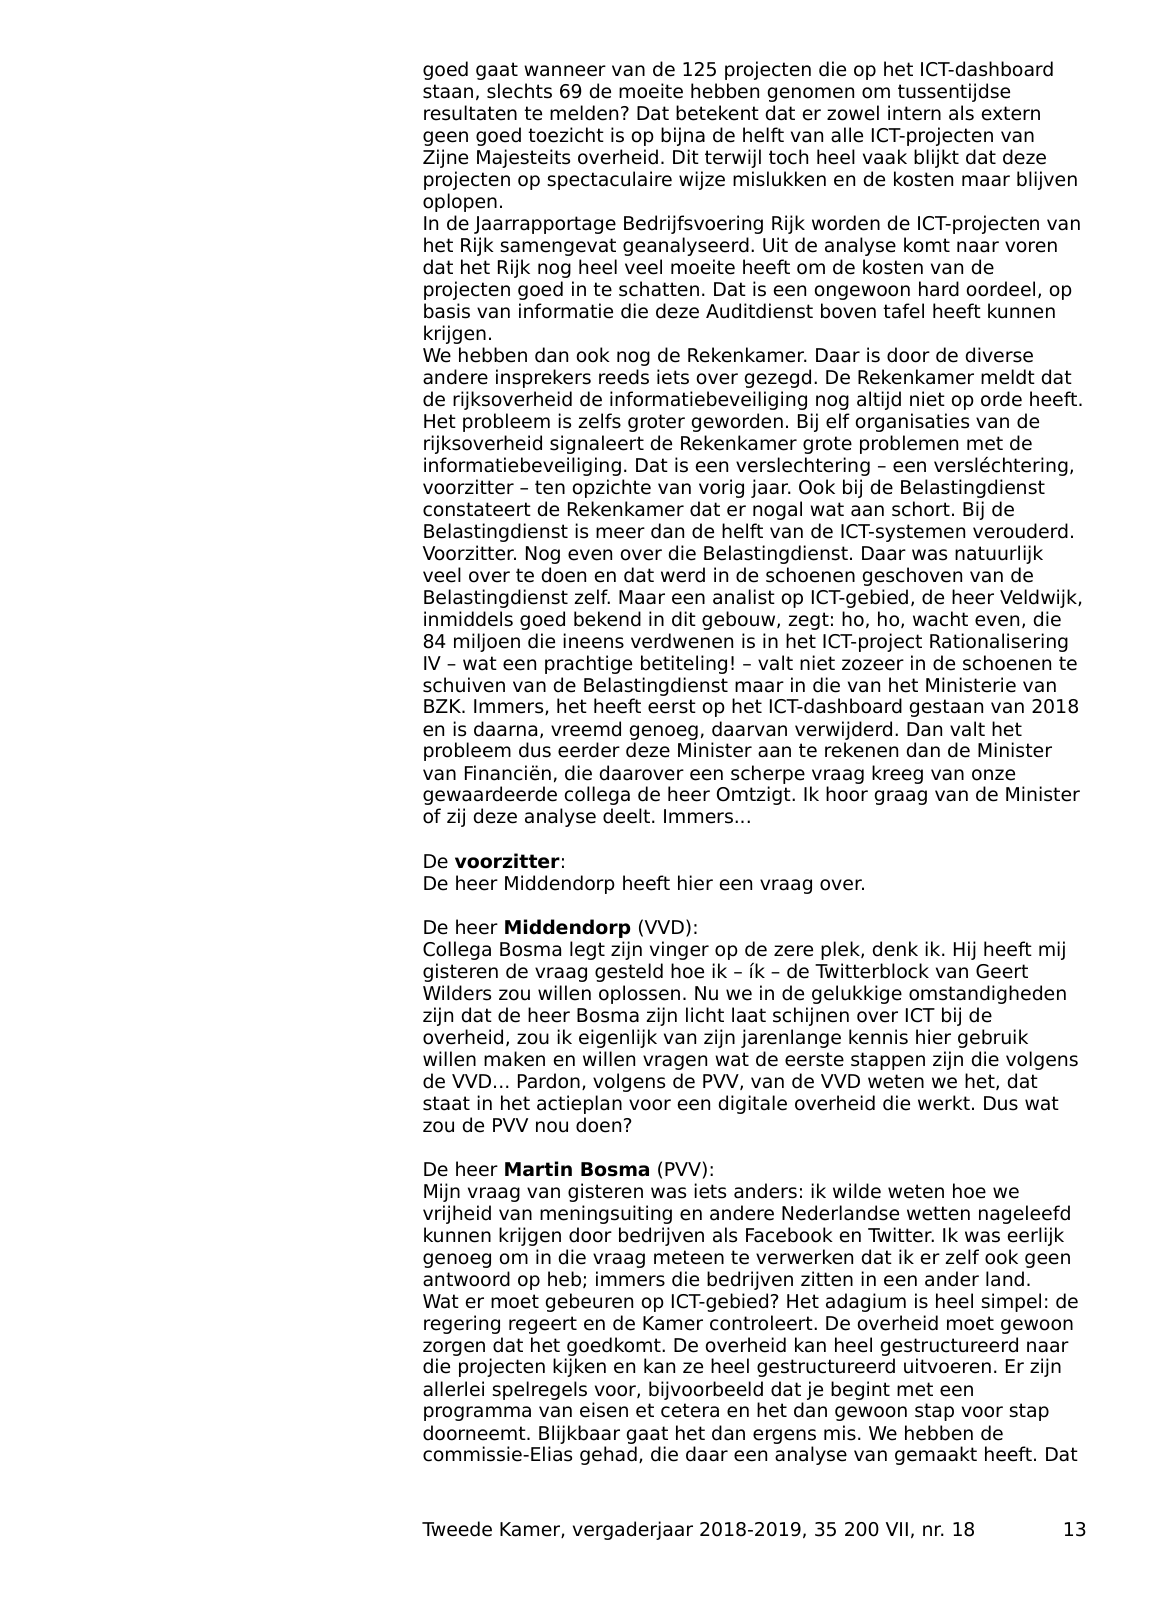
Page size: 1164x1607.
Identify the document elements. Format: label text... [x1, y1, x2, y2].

text Voorzitter. Nog even over die Belastingdienst. Daar was natuurlijk veel over te doen en dat werd in de schoenen geschoven van de Belastingdienst zelf. Maar een analist op ICT-gebied, de heer Veldwijk, inmiddels goed bekend in dit gebouw, zegt: ho, ho, wacht even, die 84 miljoen die ineens verdwenen is in het ICT-project Rationalisering IV – wat een prachtige betiteling! – valt niet zozeer in de schoenen te schuiven van de Belastingdienst maar in die van het Ministerie van BZK. Immers, het heeft eerst op het ICT-dashboard gestaan van 2018 en is daarna, vreemd genoeg, daarvan verwijderd. Dan valt het probleem dus eerder deze Minister aan te rekenen dan de Minister van Financiën, die daarover een scherpe vraag kreeg van onze gewaardeerde collega de heer Omtzigt. Ik hoor graag van de Minister of zij deze analyse deelt. Immers... [422, 543, 1087, 828]
text Mijn vraag van gisteren was iets anders: ik wilde weten hoe we vrijheid van meningsuiting en andere Nederlandse wetten nageleefd kunnen krijgen door bedrijven als Facebook en Twitter. Ik was eerlijk genoeg om in die vraag meteen te verwerken dat ik er zelf ook geen antwoord op heb; immers die bedrijven zitten in een ander land. [422, 1181, 1087, 1291]
text De heer Martin Bosma (PVV): [422, 1159, 1087, 1181]
text De heer Middendorp heeft hier een vraag over. [422, 872, 1087, 894]
text De voorzitter: [422, 851, 1087, 872]
text De heer Middendorp (VVD): [422, 917, 1087, 939]
text We hebben dan ook nog de Rekenkamer. Daar is door de diverse andere insprekers reeds iets over gezegd. De Rekenkamer meldt dat de rijksoverheid de informatiebeveiliging nog altijd niet op orde heeft. Het probleem is zelfs groter geworden. Bij elf organisaties van de rijksoverheid signaleert de Rekenkamer grote problemen met de informatiebeveiliging. Dat is een verslechtering – een versléchtering, voorzitter – ten opzichte van vorig jaar. Ook bij de Belastingdienst constateert de Rekenkamer dat er nogal wat aan schort. Bij de Belastingdienst is meer dan de helft van de ICT-systemen verouderd. [422, 345, 1087, 543]
text In de Jaarrapportage Bedrijfsvoering Rijk worden de ICT-projecten van het Rijk samengevat geanalyseerd. Uit de analyse komt naar voren dat het Rijk nog heel veel moeite heeft om de kosten van de projecten goed in te schatten. Dat is een ongewoon hard oordeel, op basis van informatie die deze Auditdienst boven tafel heeft kunnen krijgen. [422, 213, 1087, 345]
text goed gaat wanneer van de 125 projecten die op het ICT-dashboard staan, slechts 69 de moeite hebben genomen om tussentijdse resultaten te melden? Dat betekent dat er zowel intern als extern geen goed toezicht is op bijna de helft van alle ICT-projecten van Zijne Majesteits overheid. Dit terwijl toch heel vaak blijkt dat deze projecten op spectaculaire wijze mislukken en de kosten maar blijven oplopen. [422, 59, 1087, 213]
text Wat er moet gebeuren op ICT-gebied? Het adagium is heel simpel: de regering regeert en de Kamer controleert. De overheid moet gewoon zorgen dat het goedkomt. De overheid kan heel gestructureerd naar die projecten kijken en kan ze heel gestructureerd uitvoeren. Er zijn allerlei spelregels voor, bijvoorbeeld dat je begint met een programma van eisen et cetera en het dan gewoon stap voor stap doorneemt. Blijkbaar gaat het dan ergens mis. We hebben de commissie-Elias gehad, die daar een analyse van gemaakt heeft. Dat [422, 1291, 1087, 1466]
text Collega Bosma legt zijn vinger op de zere plek, denk ik. Hij heeft mij gisteren de vraag gesteld hoe ik – ík – de Twitterblock van Geert Wilders zou willen oplossen. Nu we in de gelukkige omstandigheden zijn dat de heer Bosma zijn licht laat schijnen over ICT bij de overheid, zou ik eigenlijk van zijn jarenlange kennis hier gebruik willen maken en willen vragen wat de eerste stappen zijn die volgens de VVD... Pardon, volgens de PVV, van de VVD weten we het, dat staat in het actieplan voor een digitale overheid die werkt. Dus wat zou de PVV nou doen? [422, 939, 1087, 1136]
